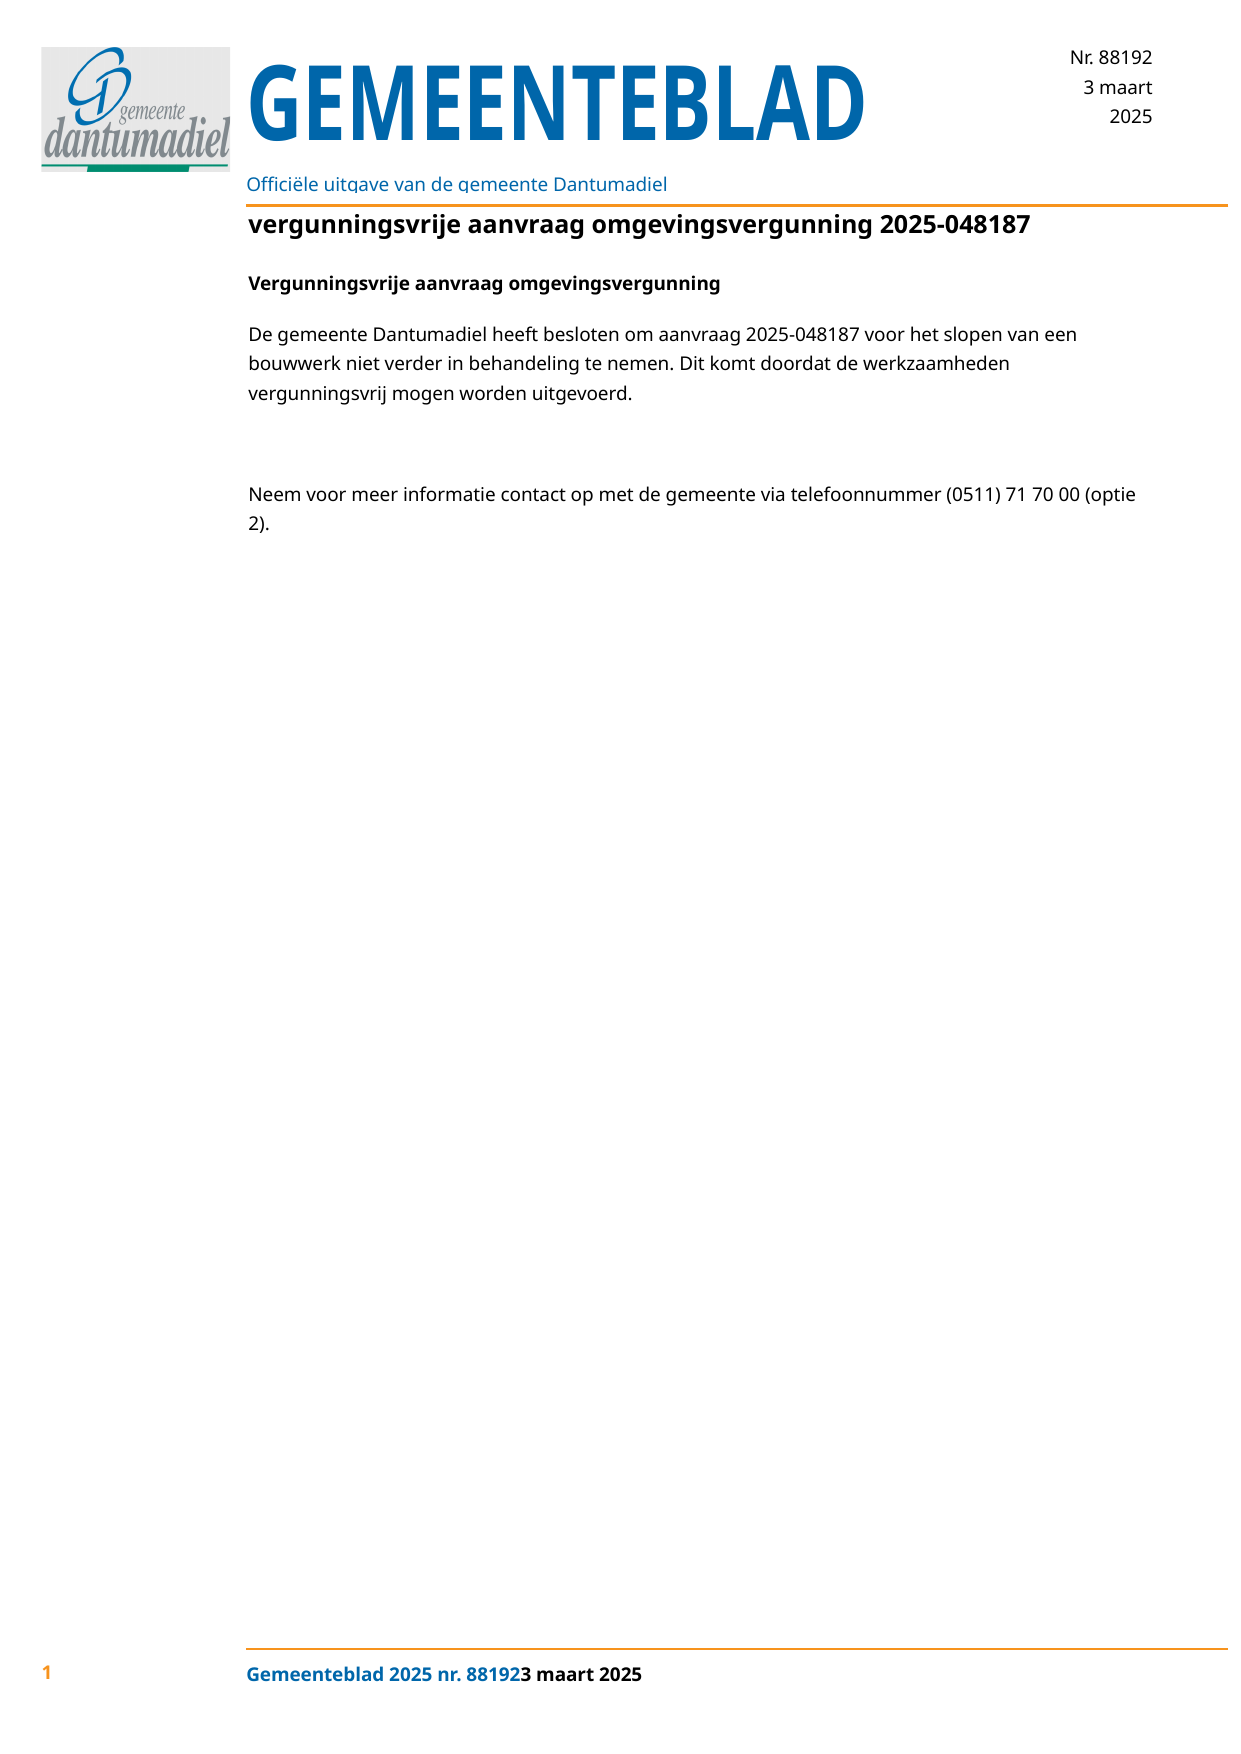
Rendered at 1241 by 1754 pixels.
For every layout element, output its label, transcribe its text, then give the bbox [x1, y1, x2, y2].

text De gemeente Dantumadiel heeft besloten om aanvraag 2025-048187 voor het slopen van een bouwwerk niet verder in behandeling te nemen. Dit komt doordat de werkzaamheden vergunningsvrij mogen worden uitgevoerd. [248, 321, 1152, 406]
text Neem voor meer informatie contact op met de gemeente via telefoonnummer (0511) 71 70 00 (optie 2). [248, 481, 1152, 536]
picture [41, 47, 231, 172]
text Vergunningsvrije aanvraag omgevingsvergunning [248, 270, 1152, 296]
text vergunningsvrije aanvraag omgevingsvergunning 2025-048187 [248, 207, 1152, 241]
